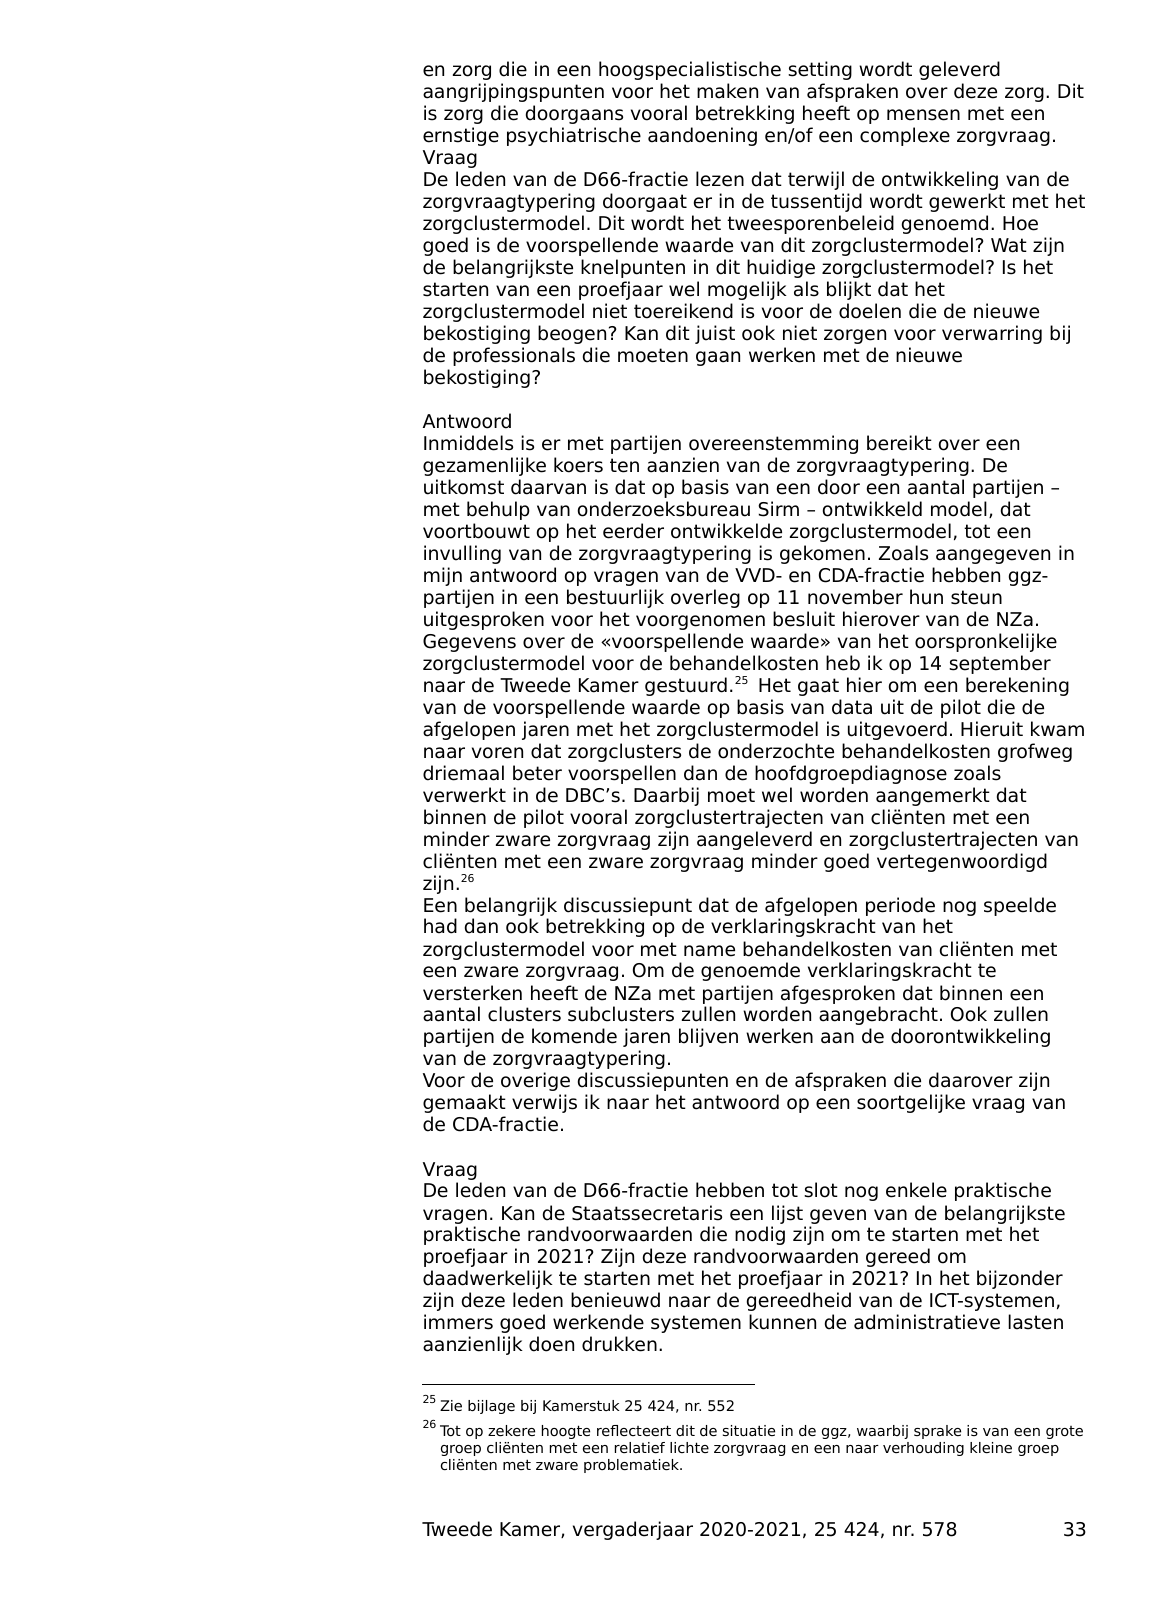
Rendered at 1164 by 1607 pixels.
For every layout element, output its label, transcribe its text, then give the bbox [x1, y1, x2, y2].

text Tot op zekere hoogte reflecteert dit de situatie in de ggz, waarbij sprake is van een grote groep cliënten met een relatief lichte zorgvraag en een naar verhouding kleine groep cliënten met zware problematiek. [422, 1418, 1087, 1474]
text Vraag [422, 147, 1087, 169]
text Vraag [422, 1158, 1087, 1180]
text Voor de overige discussiepunten en de afspraken die daarover zijn gemaakt verwijs ik naar het antwoord op een soortgelijke vraag van de CDA-fractie. [422, 1070, 1087, 1136]
text Antwoord [422, 411, 1087, 433]
text Een belangrijk discussiepunt dat de afgelopen periode nog speelde had dan ook betrekking op de verklaringskracht van het zorgclustermodel voor met name behandelkosten van cliënten met een zware zorgvraag. Om de genoemde verklaringskracht te versterken heeft de NZa met partijen afgesproken dat binnen een aantal clusters subclusters zullen worden aangebracht. Ook zullen partijen de komende jaren blijven werken aan de doorontwikkeling van de zorgvraagtypering. [422, 894, 1087, 1070]
text Gegevens over de «voorspellende waarde» van het oorspronkelijke zorgclustermodel voor de behandelkosten heb ik op 14 september naar de Tweede Kamer gestuurd. Het gaat hier om een berekening van de voorspellende waarde op basis van data uit de pilot die de afgelopen jaren met het zorgclustermodel is uitgevoerd. Hieruit kwam naar voren dat zorgclusters de onderzochte behandelkosten grofweg driemaal beter voorspellen dan de hoofdgroepdiagnose zoals verwerkt in de DBC’s. Daarbij moet wel worden aangemerkt dat binnen de pilot vooral zorgclustertrajecten van cliënten met een minder zware zorgvraag zijn aangeleverd en zorgclustertrajecten van cliënten met een zware zorgvraag minder goed vertegenwoordigd zijn. [422, 631, 1087, 894]
text Inmiddels is er met partijen overeenstemming bereikt over een gezamenlijke koers ten aanzien van de zorgvraagtypering. De uitkomst daarvan is dat op basis van een door een aantal partijen – met behulp van onderzoeksbureau Sirm – ontwikkeld model, dat voortbouwt op het eerder ontwikkelde zorgclustermodel, tot een invulling van de zorgvraagtypering is gekomen. Zoals aangegeven in mijn antwoord op vragen van de VVD- en CDA-fractie hebben ggz-partijen in een bestuurlijk overleg op 11 november hun steun uitgesproken voor het voorgenomen besluit hierover van de NZa. [422, 433, 1087, 631]
text De leden van de D66-fractie lezen dat terwijl de ontwikkeling van de zorgvraagtypering doorgaat er in de tussentijd wordt gewerkt met het zorgclustermodel. Dit wordt het tweesporenbeleid genoemd. Hoe goed is de voorspellende waarde van dit zorgclustermodel? Wat zijn de belangrijkste knelpunten in dit huidige zorgclustermodel? Is het starten van een proefjaar wel mogelijk als blijkt dat het zorgclustermodel niet toereikend is voor de doelen die de nieuwe bekostiging beogen? Kan dit juist ook niet zorgen voor verwarring bij de professionals die moeten gaan werken met de nieuwe bekostiging? [422, 169, 1087, 389]
text Zie bijlage bij Kamerstuk 25 424, nr. 552 [422, 1393, 1087, 1416]
text De leden van de D66-fractie hebben tot slot nog enkele praktische vragen. Kan de Staatssecretaris een lijst geven van de belangrijkste praktische randvoorwaarden die nodig zijn om te starten met het proefjaar in 2021? Zijn deze randvoorwaarden gereed om daadwerkelijk te starten met het proefjaar in 2021? In het bijzonder zijn deze leden benieuwd naar de gereedheid van de ICT-systemen, immers goed werkende systemen kunnen de administratieve lasten aanzienlijk doen drukken. [422, 1180, 1087, 1356]
text en zorg die in een hoogspecialistische setting wordt geleverd aangrijpingspunten voor het maken van afspraken over deze zorg. Dit is zorg die doorgaans vooral betrekking heeft op mensen met een ernstige psychiatrische aandoening en/of een complexe zorgvraag. [422, 59, 1087, 147]
